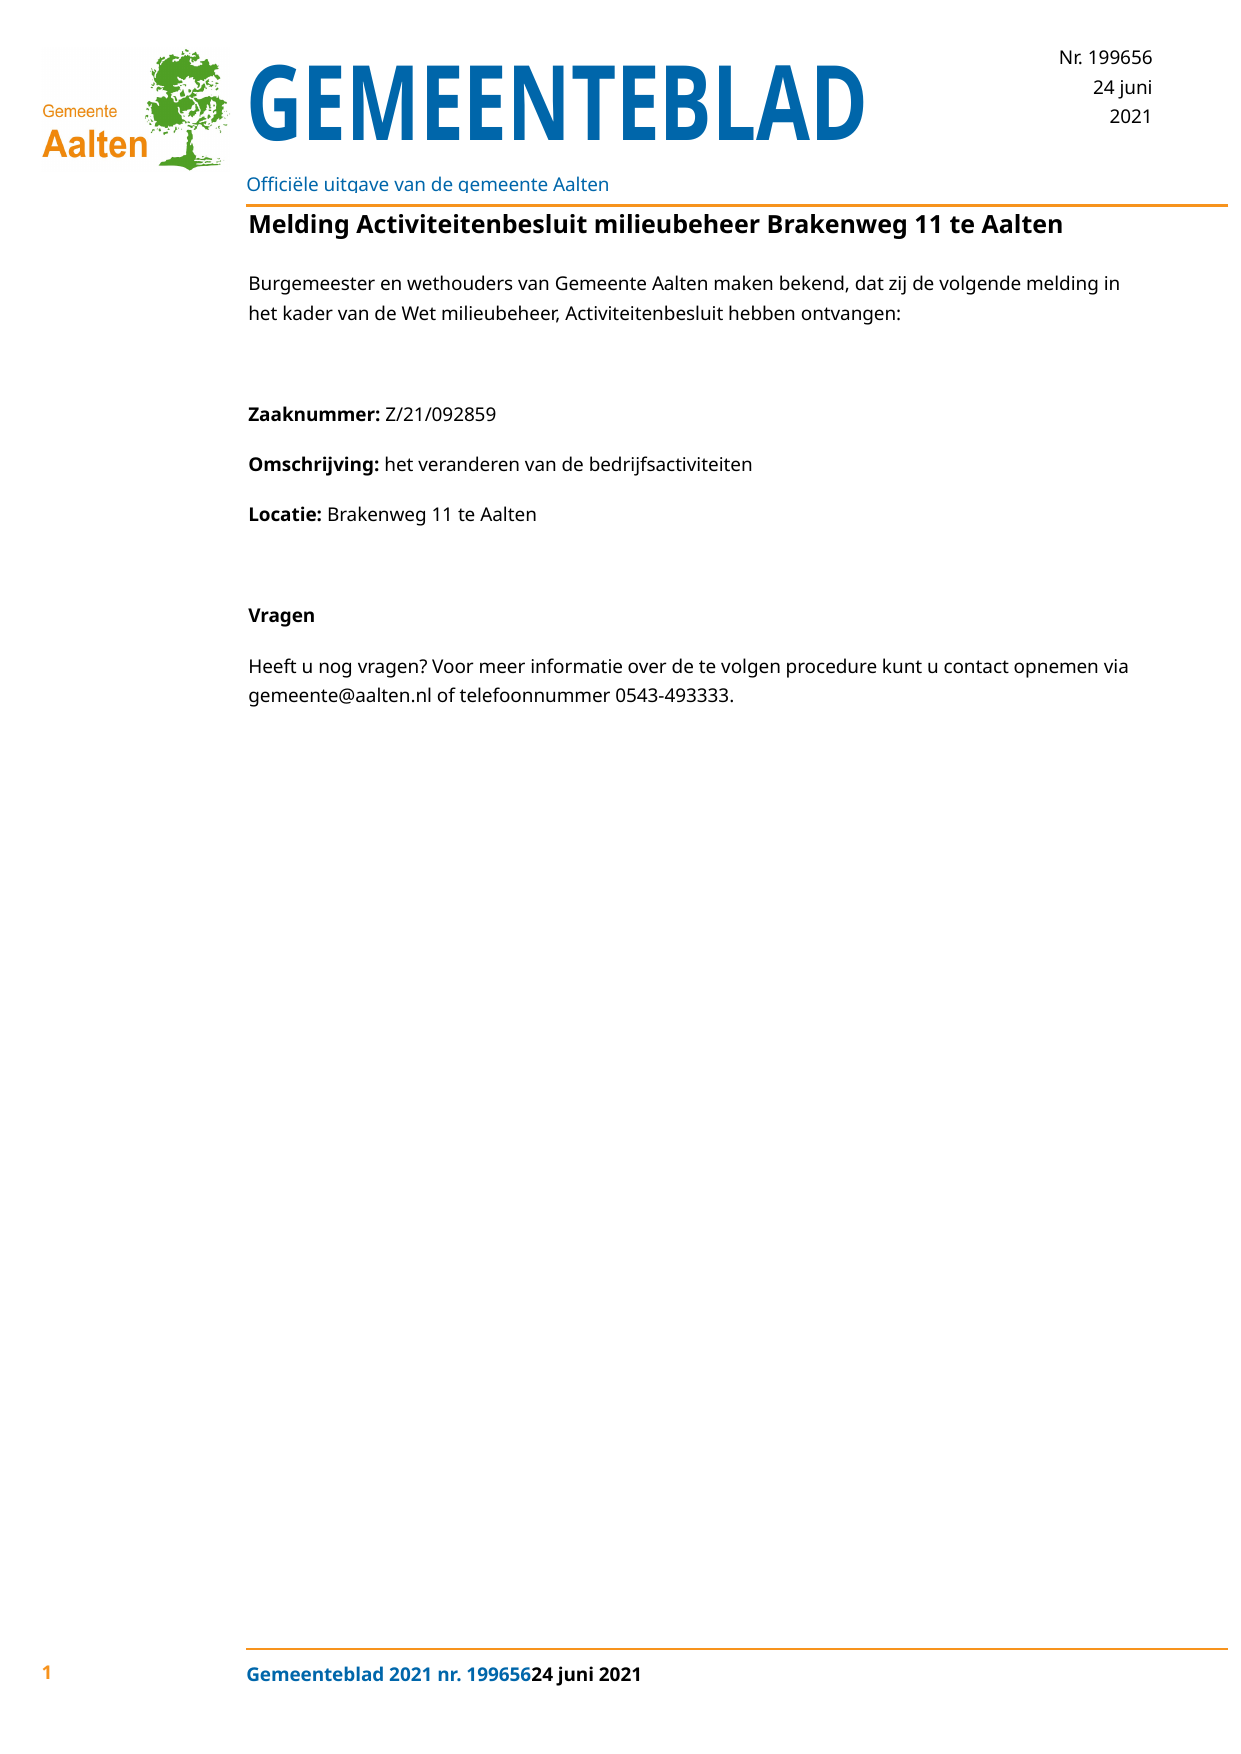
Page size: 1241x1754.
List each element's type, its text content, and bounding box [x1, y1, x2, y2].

text Vragen [248, 602, 1152, 628]
text Melding Activiteitenbesluit milieubeheer Brakenweg 11 te Aalten [248, 207, 1152, 241]
text Zaaknummer: Z/21/092859 [248, 401, 1152, 426]
text Burgemeester en wethouders van Gemeente Aalten maken bekend, dat zij de volgende melding in het kader van de Wet milieubeheer, Activiteitenbesluit hebben ontvangen: [248, 270, 1152, 326]
text Heeft u nog vragen? Voor meer informatie over de te volgen procedure kunt u contact opnemen via gemeente@aalten.nl of telefoonnummer 0543-493333. [248, 653, 1152, 708]
text Omschrijving: het veranderen van de bedrijfsactiviteiten [248, 451, 1152, 477]
text Locatie: Brakenweg 11 te Aalten [248, 502, 1152, 527]
picture [41, 47, 231, 172]
